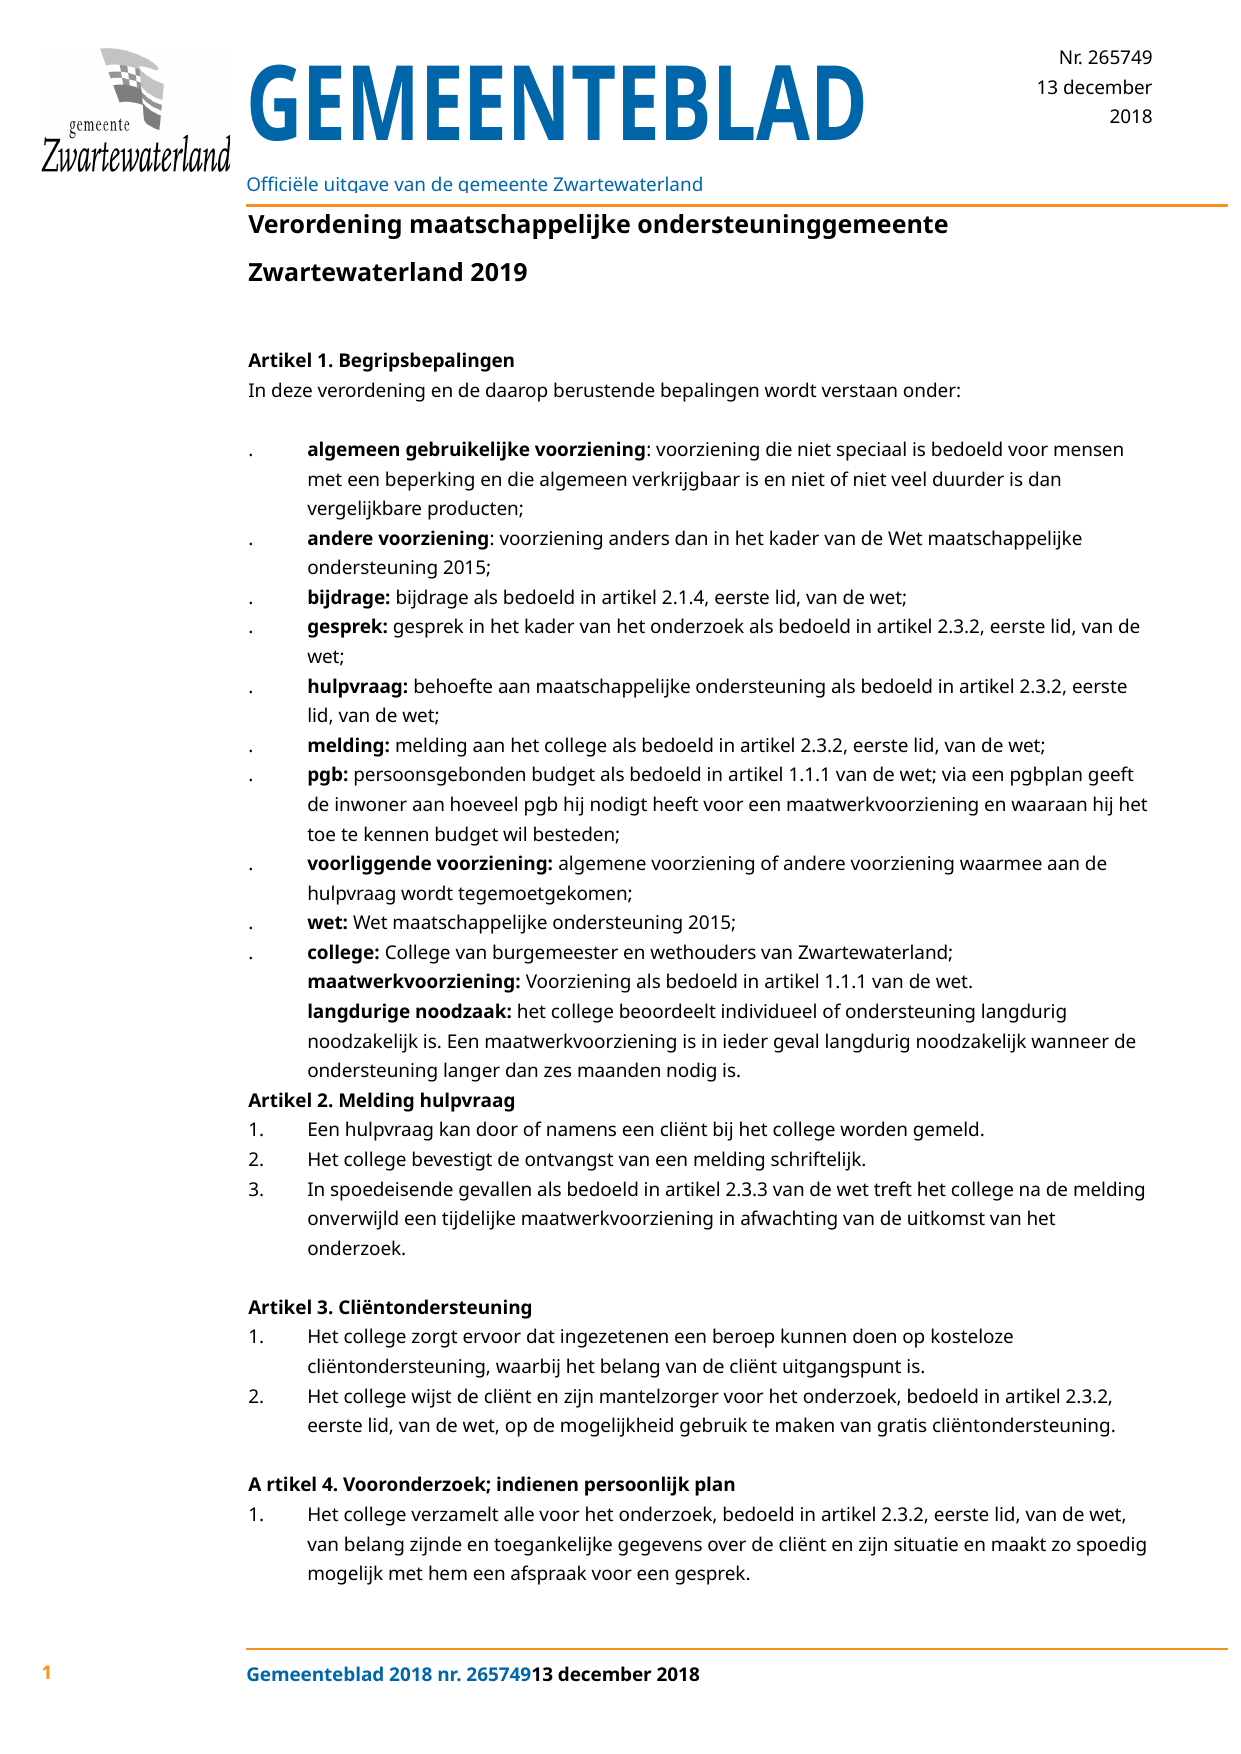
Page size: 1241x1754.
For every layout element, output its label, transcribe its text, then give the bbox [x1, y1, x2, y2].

list hulpvraag: behoefte aan maatschappelijke ondersteuning als bedoeld in artikel 2.3.2, eerste lid, van de wet; [248, 673, 1152, 728]
list Het college wijst de cliënt en zijn mantelzorger voor het onderzoek, bedoeld in artikel 2.3.2, eerste lid, van de wet, op de mogelijkheid gebruik te maken van gratis cliëntondersteuning. [248, 1383, 1152, 1438]
picture [41, 47, 231, 172]
list melding: melding aan het college als bedoeld in artikel 2.3.2, eerste lid, van de wet; [248, 732, 1152, 758]
list college: College van burgemeester en wethouders van Zwartewaterland; [248, 939, 1152, 965]
text A rtikel 4. Vooronderzoek; indienen persoonlijk plan [248, 1472, 1152, 1497]
list pgb: persoonsgebonden budget als bedoeld in artikel 1.1.1 van de wet; via een pgbplan geeft de inwoner aan hoeveel pgb hij nodigt heeft voor een maatwerkvoorziening en waaraan hij het toe te kennen budget wil besteden; [248, 762, 1152, 847]
list bijdrage: bijdrage als bedoeld in artikel 2.1.4, eerste lid, van de wet; [248, 584, 1152, 610]
list Het college verzamelt alle voor het onderzoek, bedoeld in artikel 2.3.2, eerste lid, van de wet, van belang zijnde en toegankelijke gegevens over de cliënt en zijn situatie en maakt zo spoedig mogelijk met hem een afspraak voor een gesprek. [248, 1501, 1152, 1586]
list Een hulpvraag kan door of namens een cliënt bij het college worden gemeld. [248, 1117, 1152, 1142]
text Artikel 3. Cliëntondersteuning [248, 1294, 1152, 1320]
text In deze verordening en de daarop berustende bepalingen wordt verstaan onder: [248, 377, 1152, 403]
list In spoedeisende gevallen als bedoeld in artikel 2.3.3 van de wet treft het college na de melding onverwijld een tijdelijke maatwerkvoorziening in afwachting van de uitkomst van het onderzoek. [248, 1176, 1152, 1261]
list andere voorziening: voorziening anders dan in het kader van de Wet maatschappelijke ondersteuning 2015; [248, 525, 1152, 580]
text Verordening maatschappelijke ondersteuninggemeente Zwartewaterland 2019 [248, 207, 1152, 288]
list Het college bevestigt de ontvangst van een melding schriftelijk. [248, 1146, 1152, 1172]
list gesprek: gesprek in het kader van het onderzoek als bedoeld in artikel 2.3.2, eerste lid, van de wet; [248, 614, 1152, 669]
list maatwerkvoorziening: Voorziening als bedoeld in artikel 1.1.1 van de wet. [248, 969, 1152, 994]
list wet: Wet maatschappelijke ondersteuning 2015; [248, 909, 1152, 935]
text Artikel 2. Melding hulpvraag [248, 1087, 1152, 1113]
list Het college zorgt ervoor dat ingezetenen een beroep kunnen doen op kosteloze cliëntondersteuning, waarbij het belang van de cliënt uitgangspunt is. [248, 1324, 1152, 1379]
list langdurige noodzaak: het college beoordeelt individueel of ondersteuning langdurig noodzakelijk is. Een maatwerkvoorziening is in ieder geval langdurig noodzakelijk wanneer de ondersteuning langer dan zes maanden nodig is. [248, 998, 1152, 1083]
text Artikel 1. Begripsbepalingen [248, 347, 1152, 373]
list voorliggende voorziening: algemene voorziening of andere voorziening waarmee aan de hulpvraag wordt tegemoetgekomen; [248, 850, 1152, 906]
list algemeen gebruikelijke voorziening: voorziening die niet speciaal is bedoeld voor mensen met een beperking en die algemeen verkrijgbaar is en niet of niet veel duurder is dan vergelijkbare producten; [248, 436, 1152, 521]
